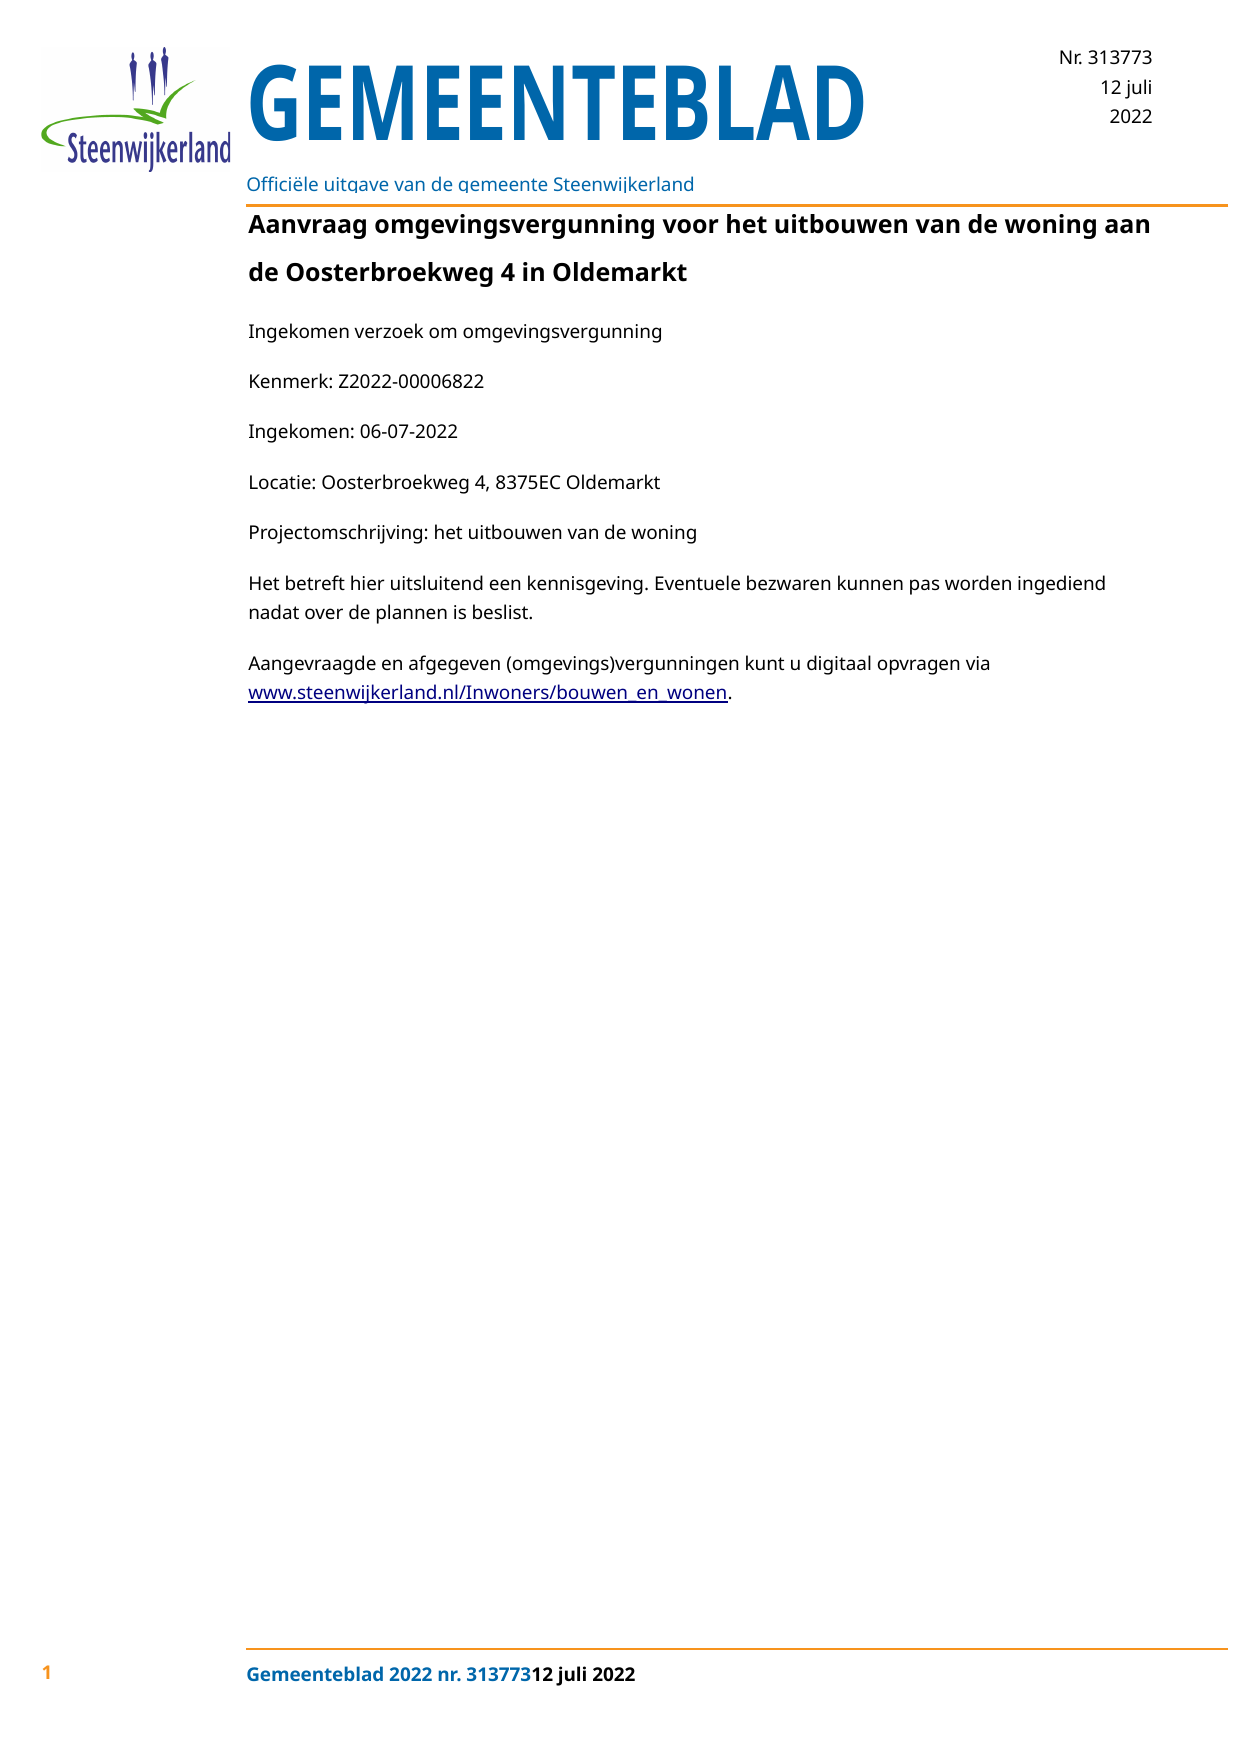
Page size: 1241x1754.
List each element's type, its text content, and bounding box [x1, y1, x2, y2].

text Projectomschrijving: het uitbouwen van de woning [248, 519, 1152, 545]
text Het betreft hier uitsluitend een kennisgeving. Eventuele bezwaren kunnen pas worden ingediend nadat over de plannen is beslist. [248, 570, 1152, 625]
text Kenmerk: Z2022-00006822 [248, 368, 1152, 394]
text Aangevraagde en afgegeven (omgevings)vergunningen kunt u digitaal opvragen via www.steenwijkerland.nl/Inwoners/bouwen_en_wonen. [248, 650, 1152, 705]
text Ingekomen: 06-07-2022 [248, 419, 1152, 444]
text Aanvraag omgevingsvergunning voor het uitbouwen van de woning aan de Oosterbroekweg 4 in Oldemarkt [248, 207, 1152, 288]
text Locatie: Oosterbroekweg 4, 8375EC Oldemarkt [248, 469, 1152, 495]
picture [41, 47, 231, 172]
text Ingekomen verzoek om omgevingsvergunning [248, 318, 1152, 344]
